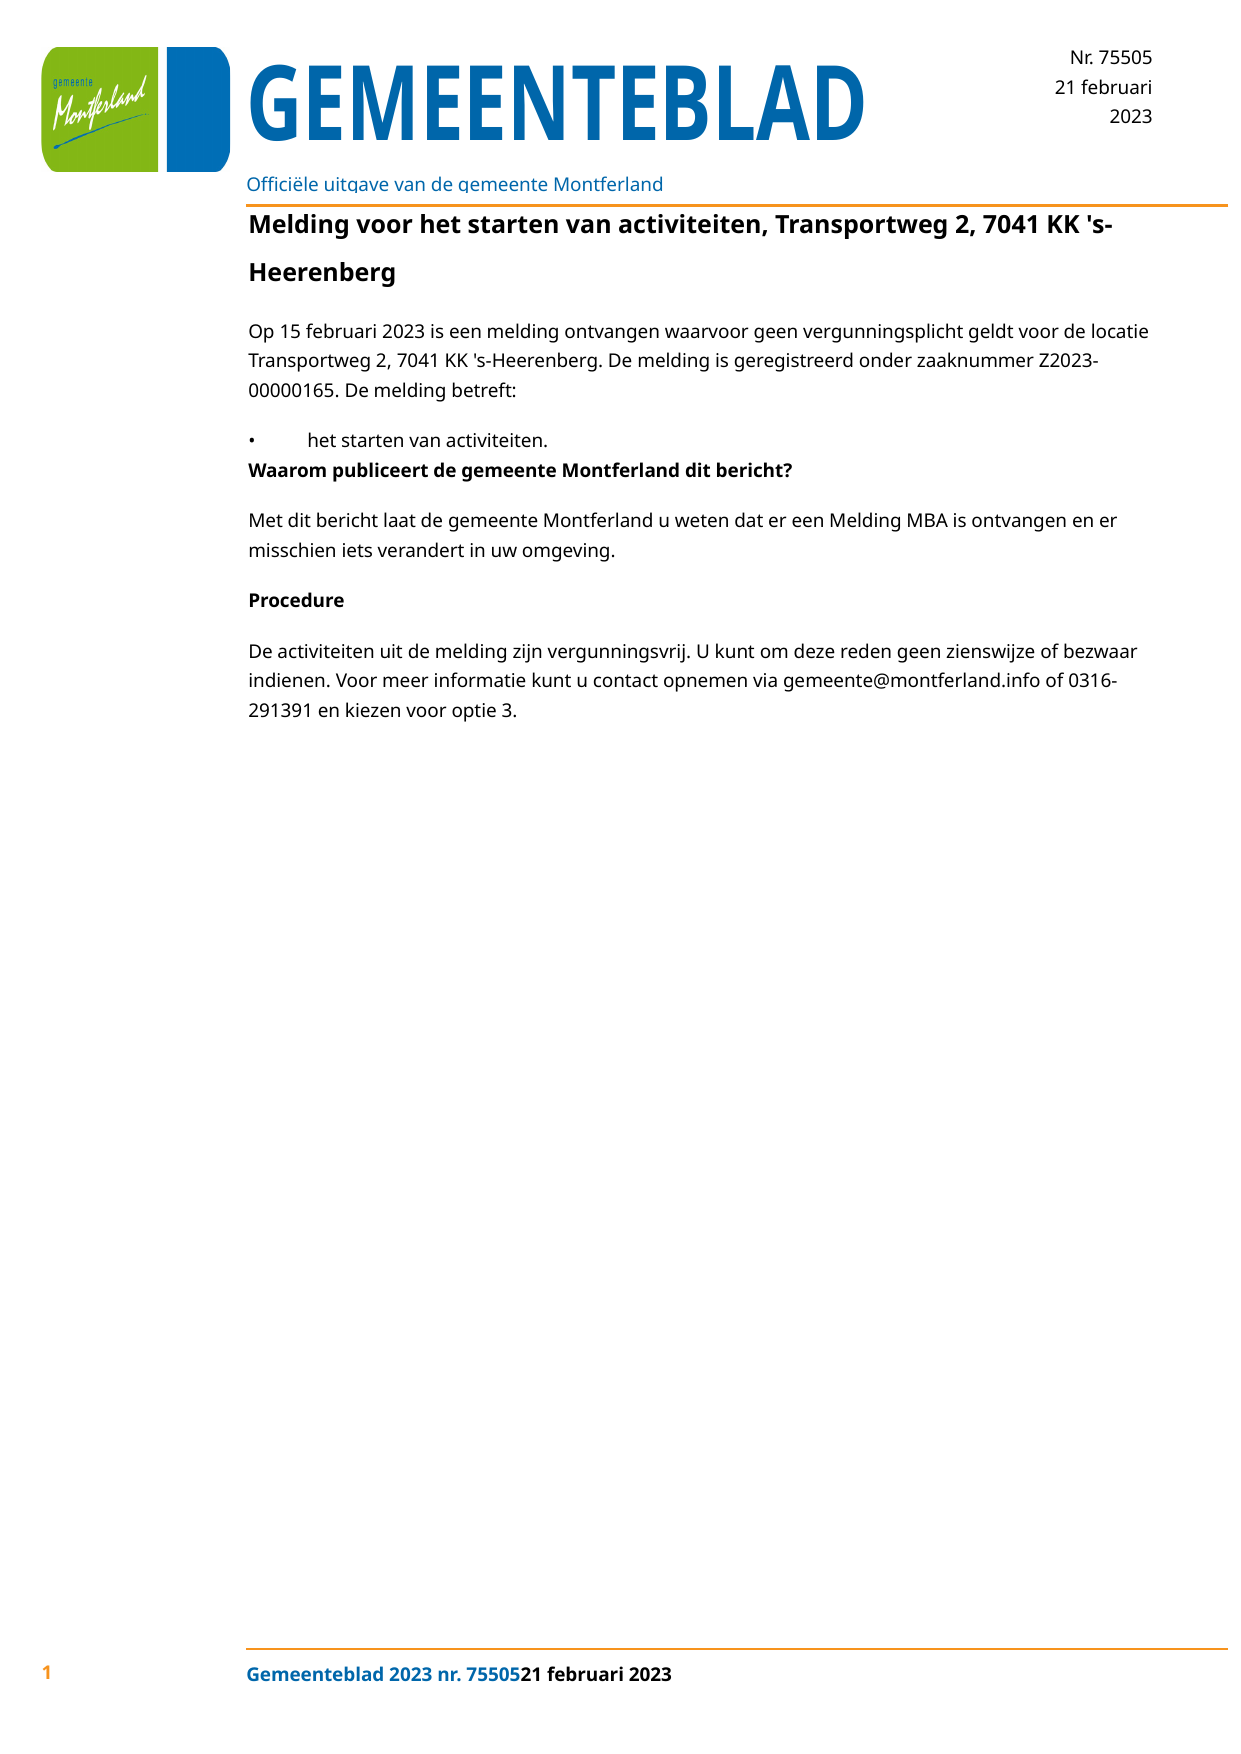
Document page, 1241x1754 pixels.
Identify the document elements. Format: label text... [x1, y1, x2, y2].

text Melding voor het starten van activiteiten, Transportweg 2, 7041 KK 's-Heerenberg [248, 207, 1152, 288]
text Op 15 februari 2023 is een melding ontvangen waarvoor geen vergunningsplicht geldt voor de locatie Transportweg 2, 7041 KK 's-Heerenberg. De melding is geregistreerd onder zaaknummer Z2023-00000165. De melding betreft: [248, 318, 1152, 403]
text Procedure [248, 587, 1152, 613]
text Met dit bericht laat de gemeente Montferland u weten dat er een Melding MBA is ontvangen en er misschien iets verandert in uw omgeving. [248, 507, 1152, 563]
text De activiteiten uit de melding zijn vergunningsvrij. U kunt om deze reden geen zienswijze of bezwaar indienen. Voor meer informatie kunt u contact opnemen via gemeente@montferland.info of 0316-291391 en kiezen voor optie 3. [248, 638, 1152, 723]
list het starten van activiteiten. [248, 427, 1152, 453]
text Waarom publiceert de gemeente Montferland dit bericht? [248, 457, 1152, 483]
picture [41, 47, 231, 172]
